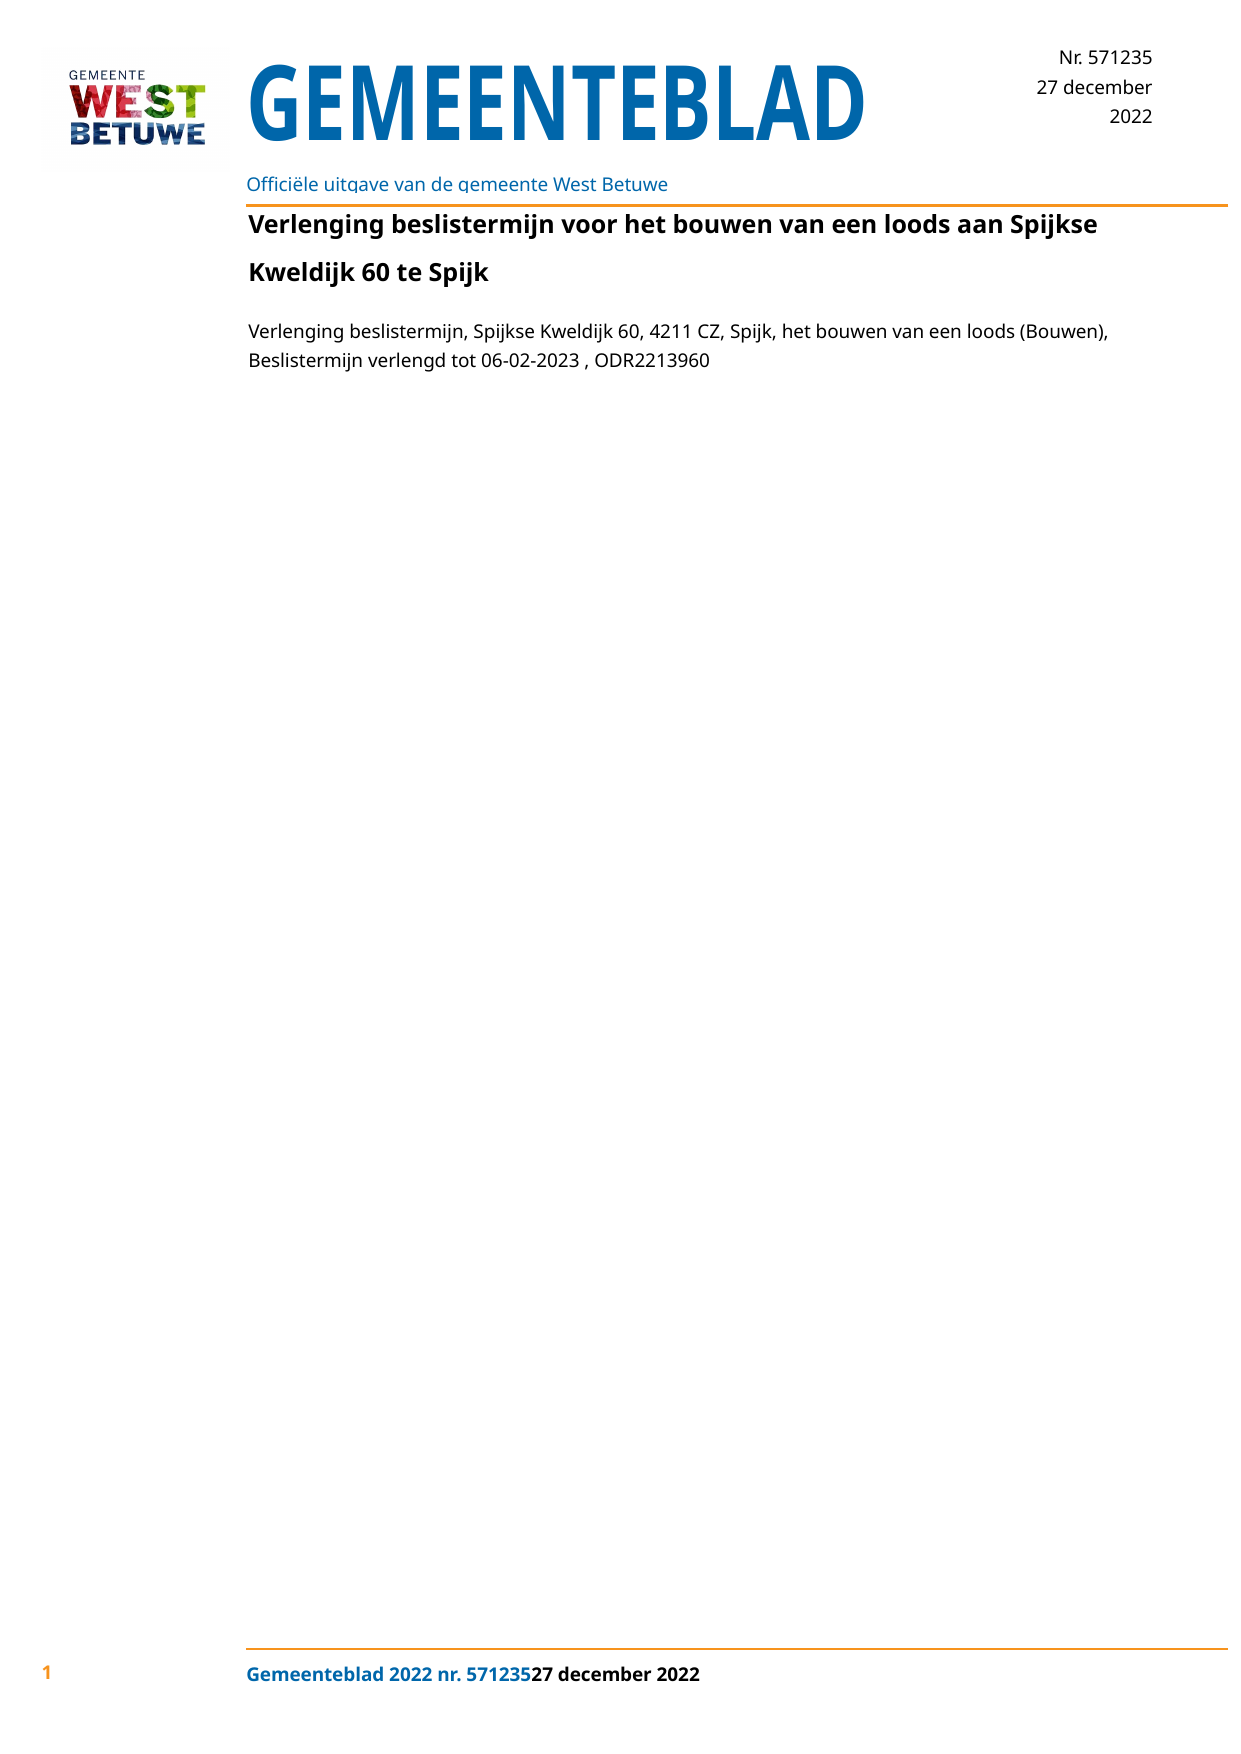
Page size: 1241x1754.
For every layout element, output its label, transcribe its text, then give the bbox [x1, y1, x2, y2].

text Verlenging beslistermijn voor het bouwen van een loods aan Spijkse Kweldijk 60 te Spijk [248, 207, 1152, 288]
picture [41, 47, 231, 172]
text Verlenging beslistermijn, Spijkse Kweldijk 60, 4211 CZ, Spijk, het bouwen van een loods (Bouwen), Beslistermijn verlengd tot 06-02-2023 , ODR2213960 [248, 318, 1152, 373]
